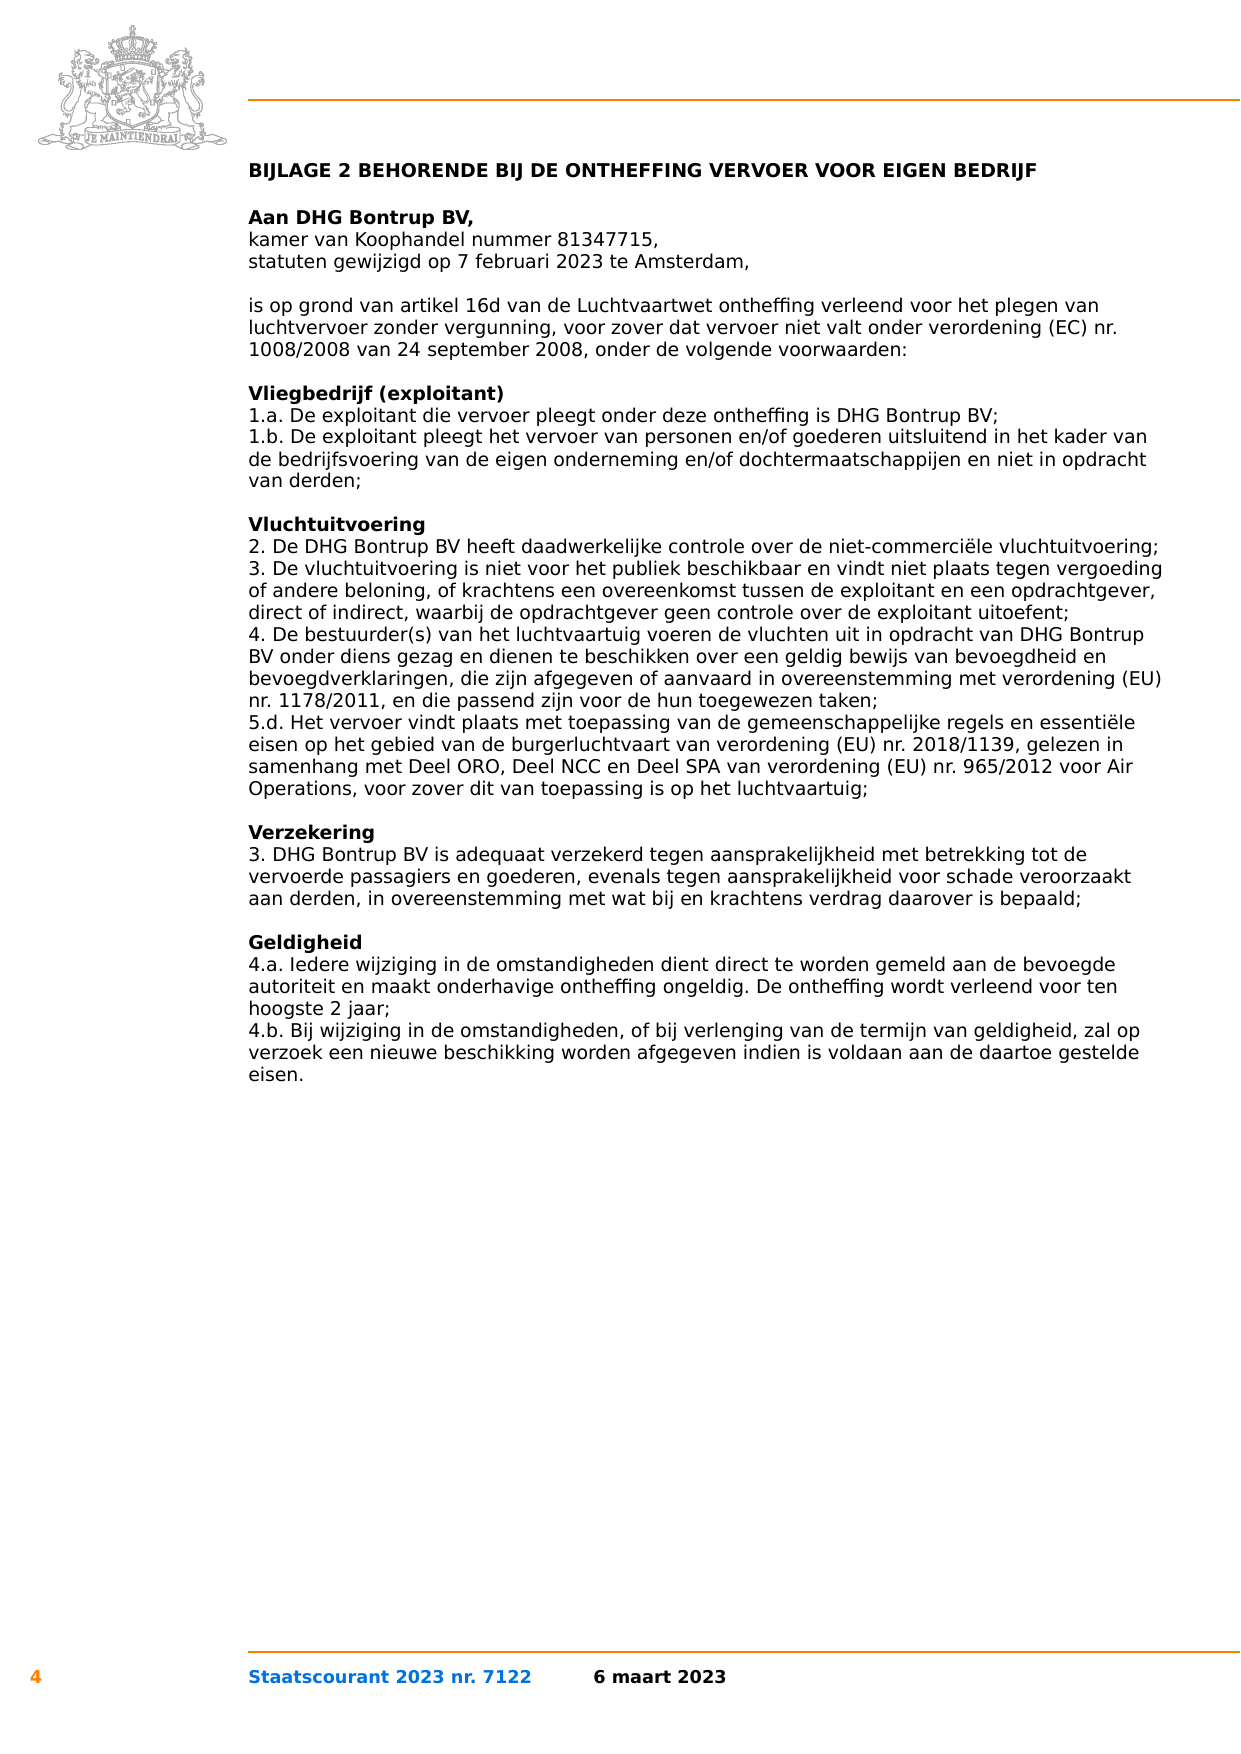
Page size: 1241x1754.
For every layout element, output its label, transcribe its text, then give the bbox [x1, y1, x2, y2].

text 3. DHG Bontrup BV is adequaat verzekerd tegen aansprakelijkheid met betrekking tot de vervoerde passagiers en goederen, evenals tegen aansprakelijkheid voor schade veroorzaakt aan derden, in overeenstemming met wat bij en krachtens verdrag daarover is bepaald; [248, 844, 1163, 910]
text is op grond van artikel 16d van de Luchtvaartwet ontheffing verleend voor het plegen van luchtvervoer zonder vergunning, voor zover dat vervoer niet valt onder verordening (EC) nr. 1008/2008 van 24 september 2008, onder de volgende voorwaarden: [248, 295, 1163, 361]
text statuten gewijzigd op 7 februari 2023 te Amsterdam, [248, 251, 1163, 273]
text kamer van Koophandel nummer 81347715, [248, 229, 1163, 251]
text Verzekering [248, 822, 1163, 844]
subtitle BIJLAGE 2 BEHORENDE BIJ DE ONTHEFFING VERVOER VOOR EIGEN BEDRIJF [248, 160, 1163, 182]
text Aan DHG Bontrup BV, [248, 207, 1163, 229]
text 5.d. Het vervoer vindt plaats met toepassing van de gemeenschappelijke regels en essentiële eisen op het gebied van de burgerluchtvaart van verordening (EU) nr. 2018/1139, gelezen in samenhang met Deel ORO, Deel NCC en Deel SPA van verordening (EU) nr. 965/2012 voor Air Operations, voor zover dit van toepassing is op het luchtvaartuig; [248, 712, 1163, 800]
text 3. De vluchtuitvoering is niet voor het publiek beschikbaar en vindt niet plaats tegen vergoeding of andere beloning, of krachtens een overeenkomst tussen de exploitant en een opdrachtgever, direct of indirect, waarbij de opdrachtgever geen controle over de exploitant uitoefent; [248, 558, 1163, 624]
picture [38, 25, 227, 150]
text 1.a. De exploitant die vervoer pleegt onder deze ontheffing is DHG Bontrup BV; [248, 404, 1163, 426]
text 4.a. Iedere wijziging in de omstandigheden dient direct te worden gemeld aan de bevoegde autoriteit en maakt onderhavige ontheffing ongeldig. De ontheffing wordt verleend voor ten hoogste 2 jaar; [248, 954, 1163, 1019]
text 4.b. Bij wijziging in de omstandigheden, of bij verlenging van de termijn van geldigheid, zal op verzoek een nieuwe beschikking worden afgegeven indien is voldaan aan de daartoe gestelde eisen. [248, 1019, 1163, 1086]
text Vluchtuitvoering [248, 514, 1163, 536]
text 2. De DHG Bontrup BV heeft daadwerkelijke controle over de niet-commerciële vluchtuitvoering; [248, 536, 1163, 558]
text 4. De bestuurder(s) van het luchtvaartuig voeren de vluchten uit in opdracht van DHG Bontrup BV onder diens gezag en dienen te beschikken over een geldig bewijs van bevoegdheid en bevoegdverklaringen, die zijn afgegeven of aanvaard in overeenstemming met verordening (EU) nr. 1178/2011, en die passend zijn voor de hun toegewezen taken; [248, 624, 1163, 712]
text Geldigheid [248, 932, 1163, 954]
text Vliegbedrijf (exploitant) [248, 382, 1163, 404]
text 1.b. De exploitant pleegt het vervoer van personen en/of goederen uitsluitend in het kader van de bedrijfsvoering van de eigen onderneming en/of dochtermaatschappijen en niet in opdracht van derden; [248, 426, 1163, 492]
